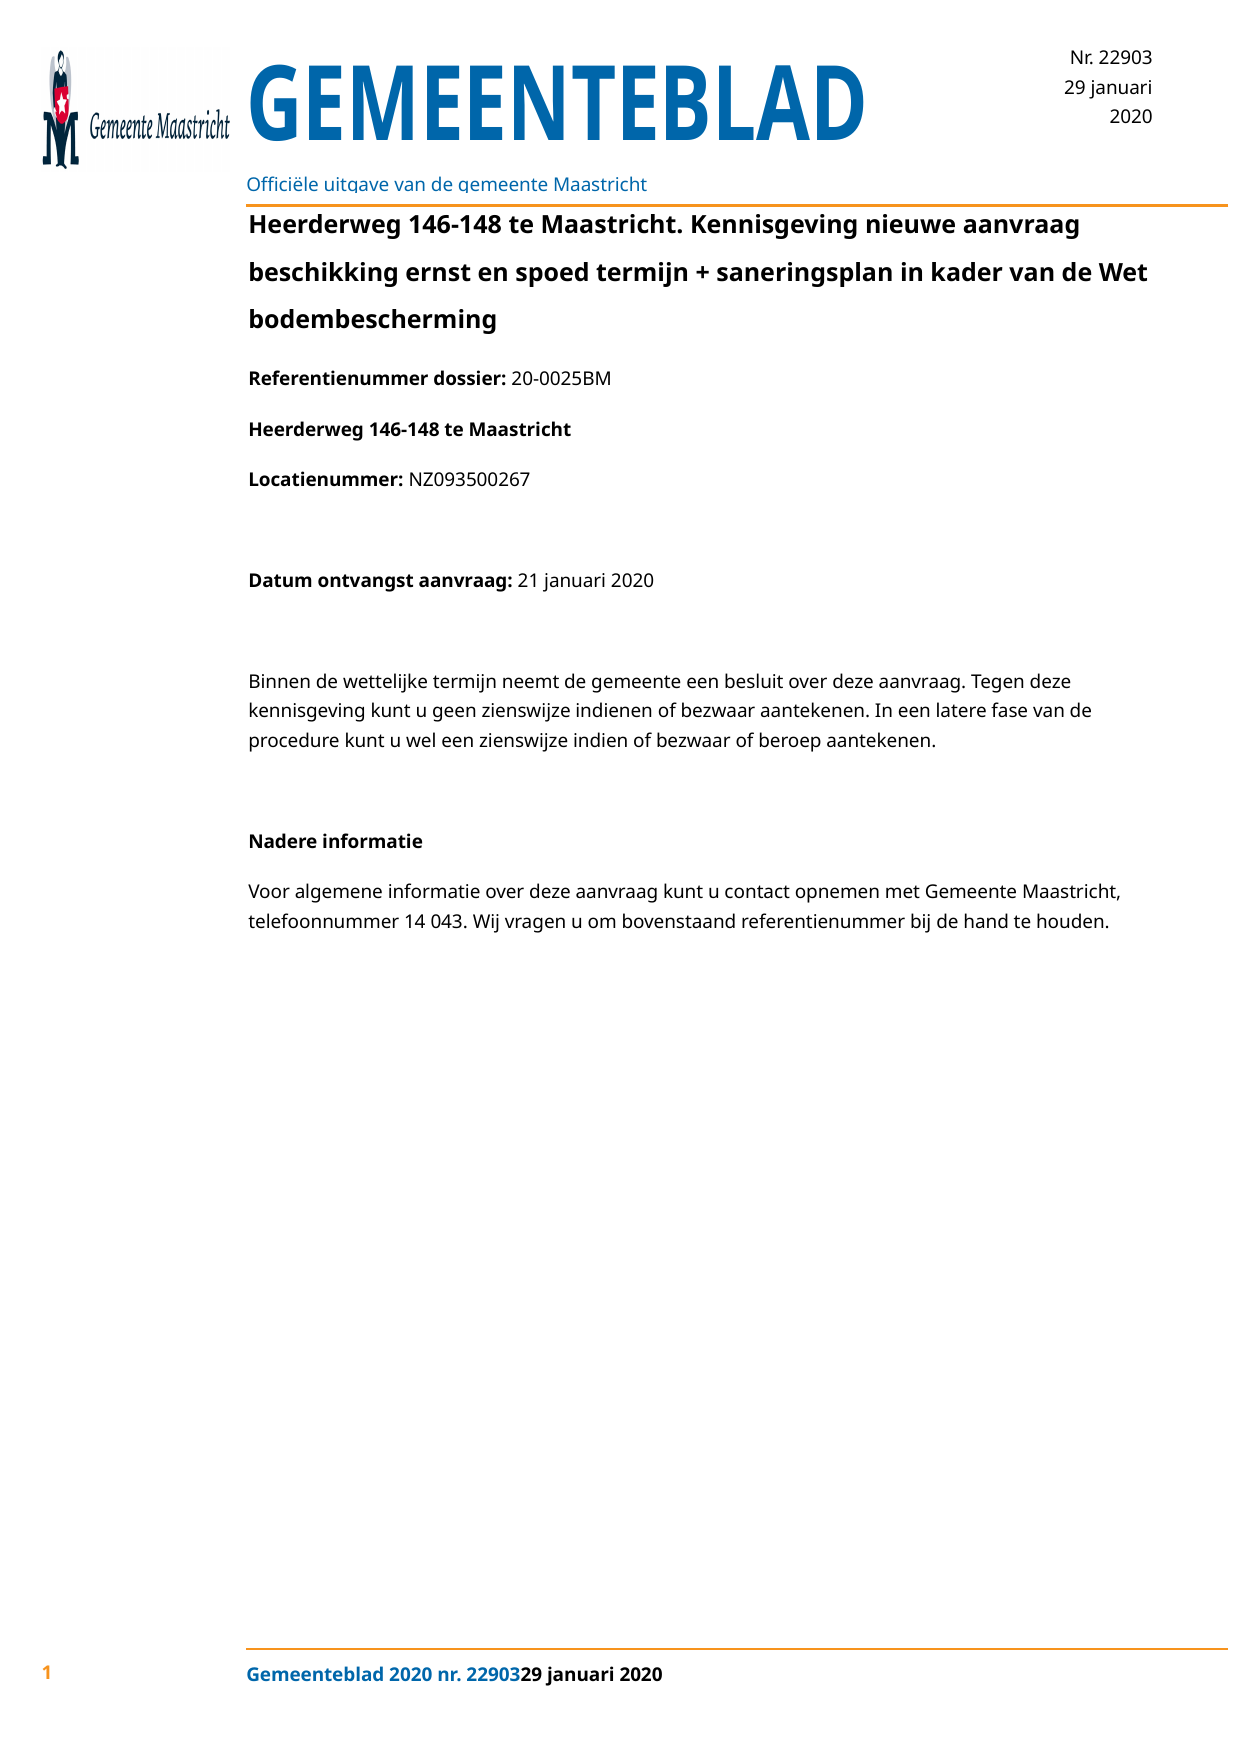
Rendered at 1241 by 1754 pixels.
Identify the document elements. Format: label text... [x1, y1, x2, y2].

text Voor algemene informatie over deze aanvraag kunt u contact opnemen met Gemeente Maastricht, telefoonnummer 14 043. Wij vragen u om bovenstaand referentienummer bij de hand te houden. [248, 878, 1152, 934]
text Locatienummer: NZ093500267 [248, 466, 1152, 492]
text Datum ontvangst aanvraag: 21 januari 2020 [248, 567, 1152, 593]
text Binnen de wettelijke termijn neemt de gemeente een besluit over deze aanvraag. Tegen deze kennisgeving kunt u geen zienswijze indienen of bezwaar aantekenen. In een latere fase van de procedure kunt u wel een zienswijze indien of bezwaar of beroep aantekenen. [248, 668, 1152, 753]
picture [41, 47, 231, 172]
text Heerderweg 146-148 te Maastricht. Kennisgeving nieuwe aanvraag beschikking ernst en spoed termijn + saneringsplan in kader van de Wet bodembescherming [248, 207, 1152, 336]
text Referentienummer dossier: 20-0025BM [248, 366, 1152, 391]
text Heerderweg 146-148 te Maastricht [248, 416, 1152, 442]
text Nadere informatie [248, 828, 1152, 854]
